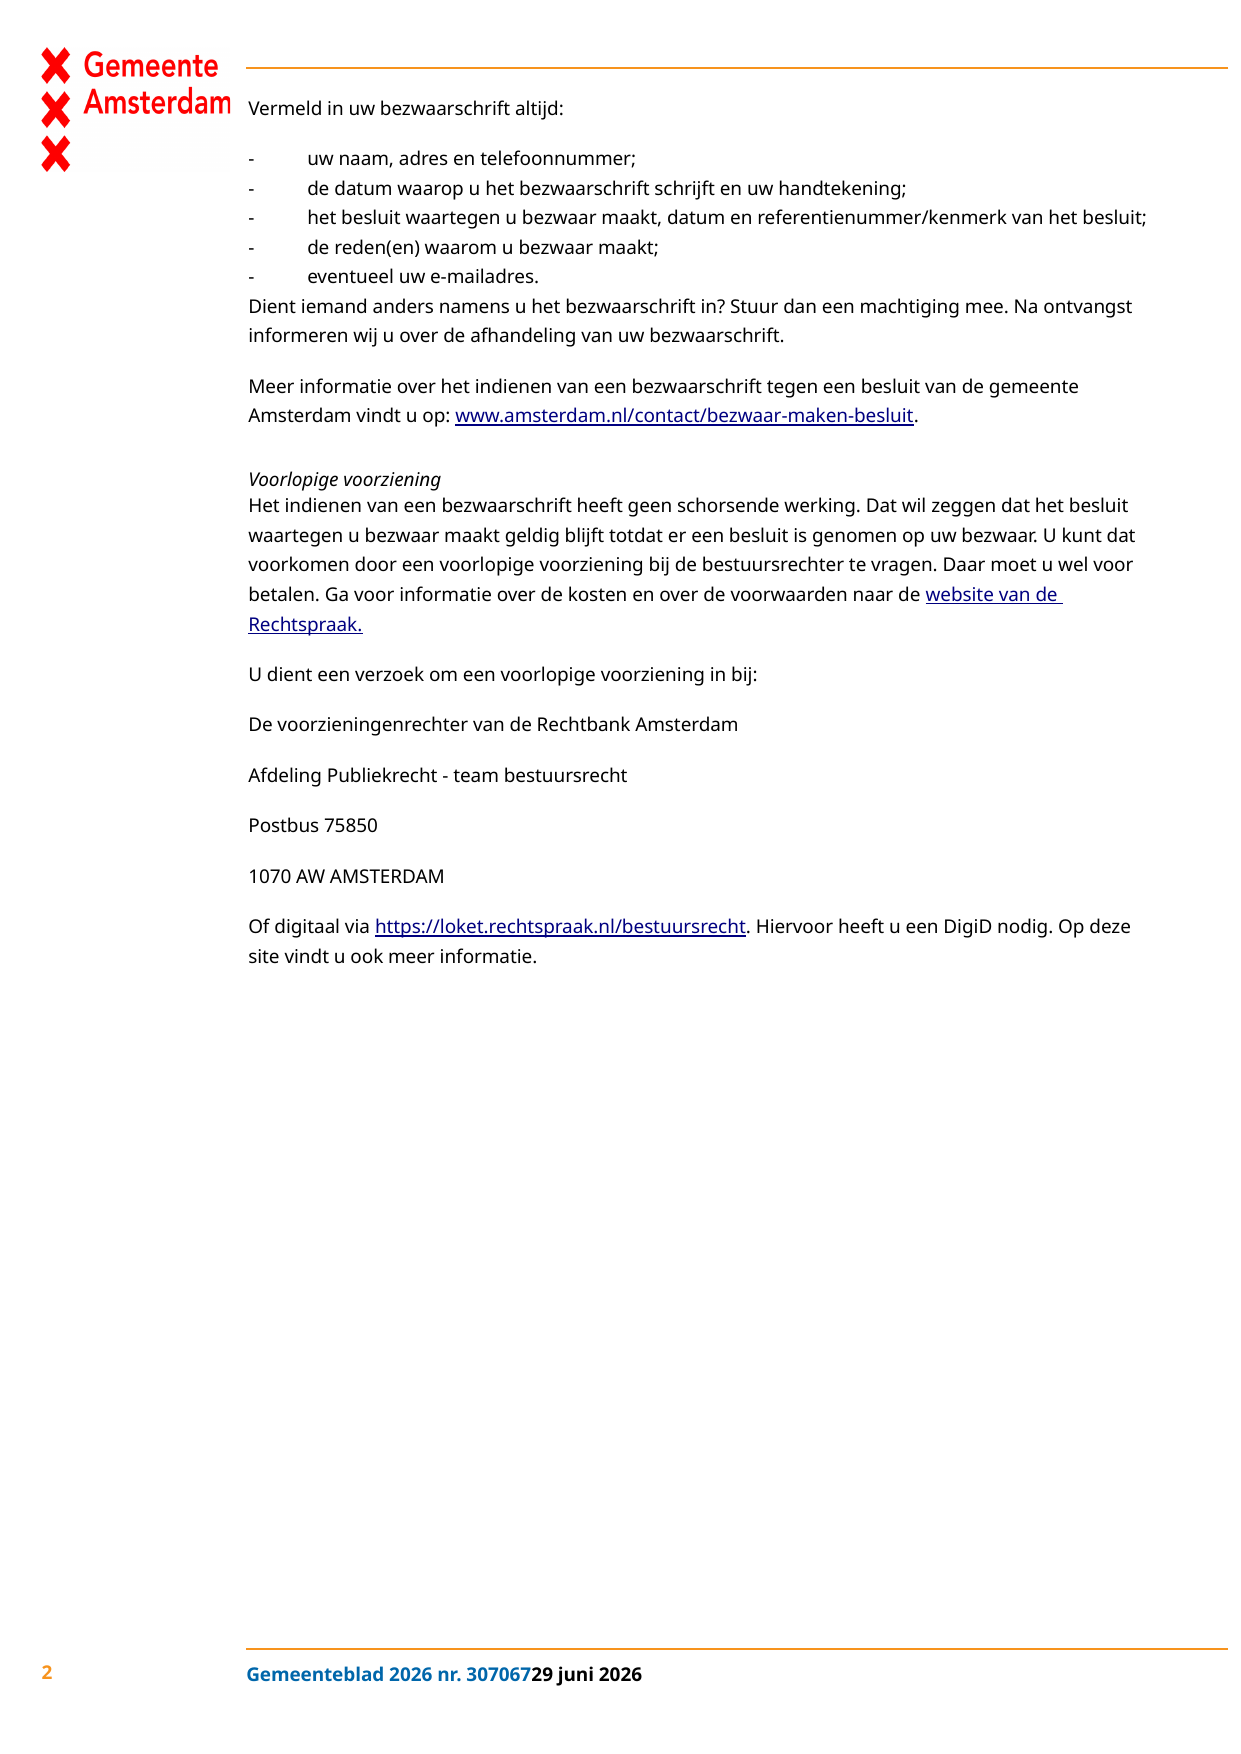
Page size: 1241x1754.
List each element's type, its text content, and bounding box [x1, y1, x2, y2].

text Vermeld in uw bezwaarschrift altijd: [248, 95, 1152, 121]
text Meer informatie over het indienen van een bezwaarschrift tegen een besluit van de gemeente Amsterdam vindt u op: www.amsterdam.nl/contact/bezwaar-maken-besluit. [248, 373, 1152, 428]
text Afdeling Publiekrecht - team bestuursrecht [248, 762, 1152, 788]
list uw naam, adres en telefoonnummer; [248, 145, 1152, 171]
list het besluit waartegen u bezwaar maakt, datum en referentienummer/kenmerk van het besluit; [248, 204, 1152, 230]
text Het indienen van een bezwaarschrift heeft geen schorsende werking. Dat wil zeggen dat het besluit waartegen u bezwaar maakt geldig blijft totdat er een besluit is genomen op uw bezwaar. U kunt dat voorkomen door een voorlopige voorziening bij de bestuursrechter te vragen. Daar moet u wel voor betalen. Ga voor informatie over de kosten en over de voorwaarden naar de website van de Rechtspraak. [248, 492, 1152, 636]
list eventueel uw e-mailadres. [248, 263, 1152, 289]
list de datum waarop u het bezwaarschrift schrijft en uw handtekening; [248, 175, 1152, 201]
text De voorzieningenrechter van de Rechtbank Amsterdam [248, 712, 1152, 737]
text 1070 AW AMSTERDAM [248, 863, 1152, 888]
picture [41, 47, 231, 172]
text Of digitaal via https://loket.rechtspraak.nl/bestuursrecht. Hiervoor heeft u een DigiD nodig. Op deze site vindt u ook meer informatie. [248, 913, 1152, 968]
list de reden(en) waarom u bezwaar maakt; [248, 234, 1152, 260]
text Postbus 75850 [248, 812, 1152, 838]
text Voorlopige voorziening [248, 467, 1152, 492]
text Dient iemand anders namens u het bezwaarschrift in? Stuur dan een machtiging mee. Na ontvangst informeren wij u over de afhandeling van uw bezwaarschrift. [248, 293, 1152, 348]
text U dient een verzoek om een voorlopige voorziening in bij: [248, 661, 1152, 687]
